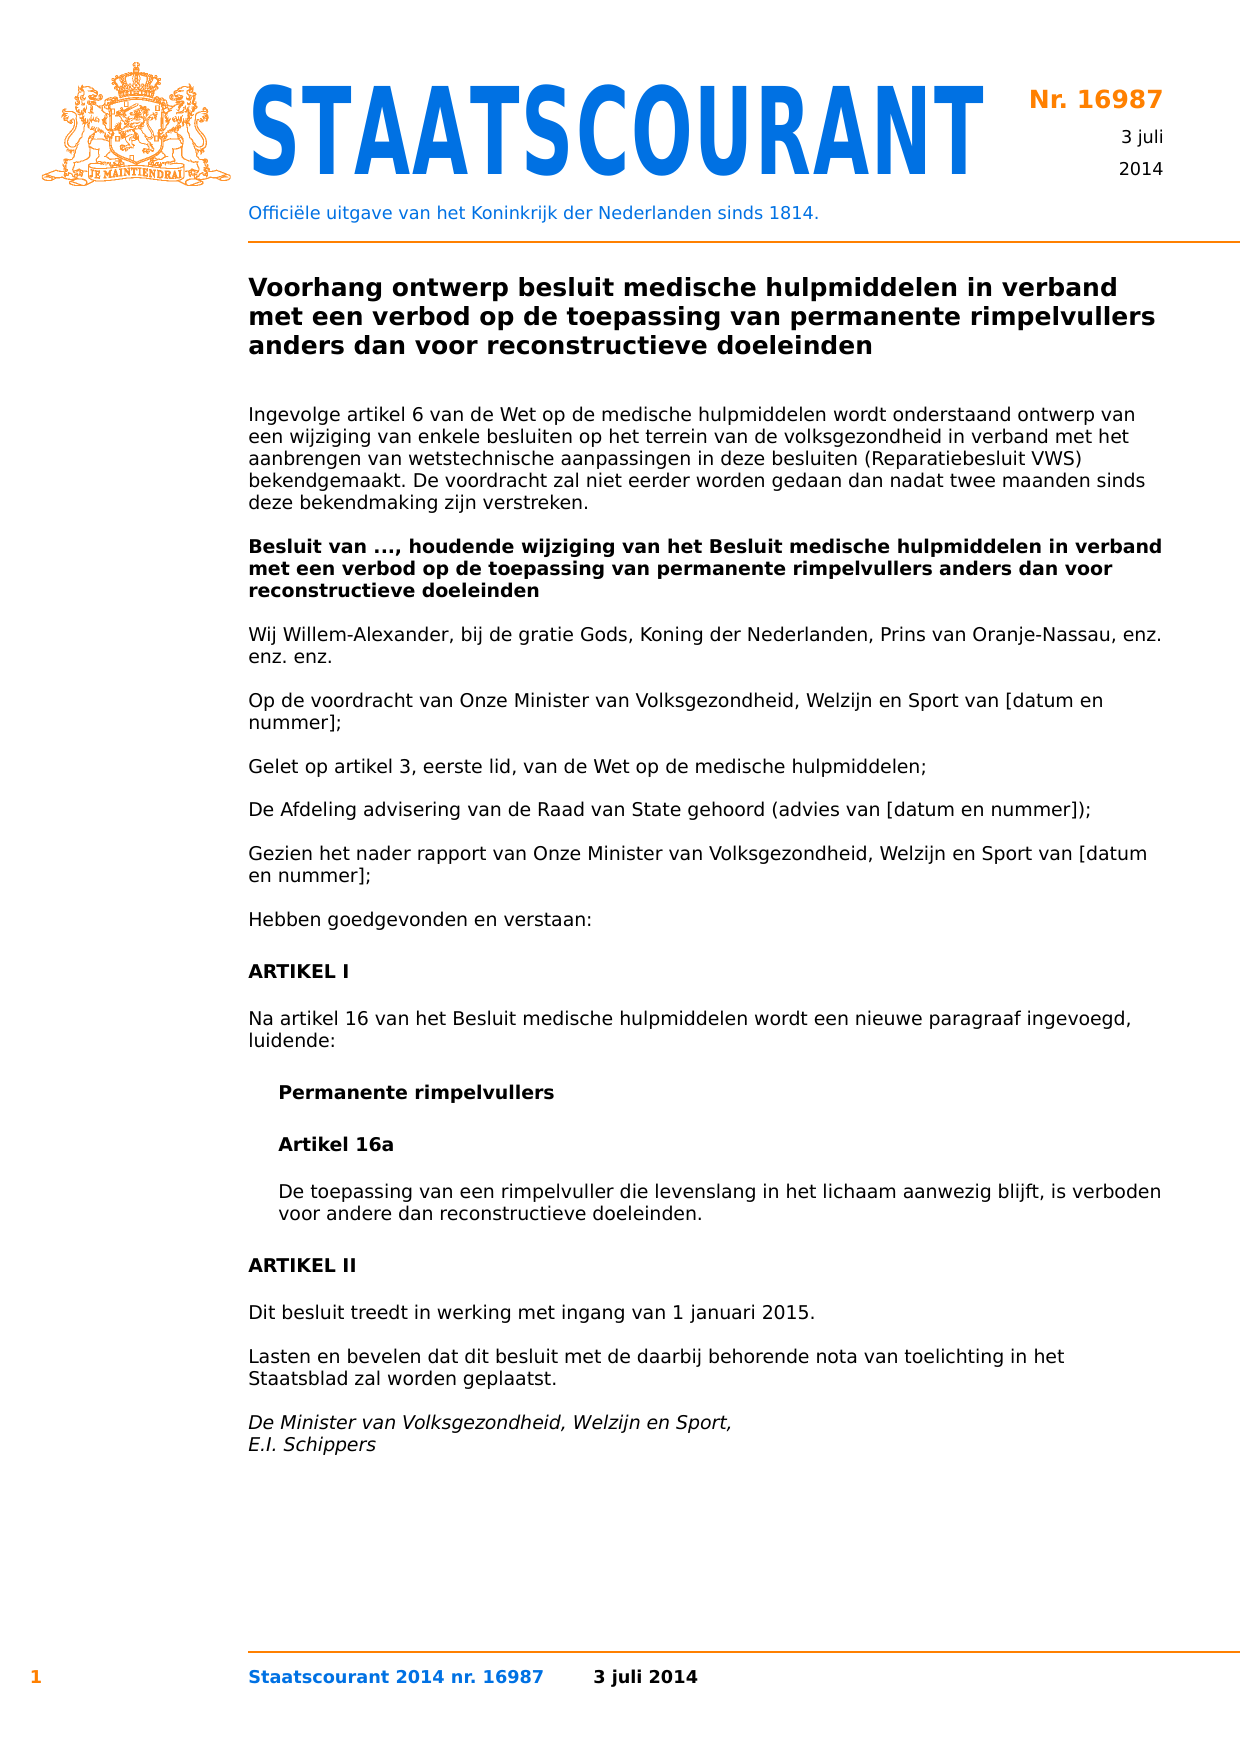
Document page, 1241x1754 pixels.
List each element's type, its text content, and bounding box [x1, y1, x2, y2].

table_cell 3 juli [998, 121, 1240, 153]
table_cell Officiële uitgave van het Koninkrijk der Nederlanden sinds 1814. [248, 203, 1240, 241]
text Hebben goedgevonden en verstaan: [248, 909, 1163, 931]
table_header STAATSCOURANT [248, 62, 998, 203]
text Na artikel 16 van het Besluit medische hulpmiddelen wordt een nieuwe paragraaf ingevoegd, luidende: [248, 1008, 1163, 1052]
text Lasten en bevelen dat dit besluit met de daarbij behorende nota van toelichting in het Staatsblad zal worden geplaatst. [248, 1346, 1163, 1390]
text De Minister van Volksgezondheid, Welzijn en Sport, E.I. Schippers [248, 1412, 1163, 1456]
subtitle Artikel 16a [278, 1134, 1163, 1156]
text Op de voordracht van Onze Minister van Volksgezondheid, Welzijn en Sport van [datum en nummer]; [248, 690, 1163, 734]
subtitle Permanente rimpelvullers [278, 1082, 1163, 1104]
subtitle Voorhang ontwerp besluit medische hulpmiddelen in verband met een verbod op de toepassing van permanente rimpelvullers anders dan voor reconstructieve doeleinden [248, 273, 1163, 361]
table_header [25, 62, 248, 241]
text Besluit van ..., houdende wijziging van het Besluit medische hulpmiddelen in verband met een verbod op de toepassing van permanente rimpelvullers anders dan voor reconstructieve doeleinden [248, 536, 1163, 602]
text Dit besluit treedt in werking met ingang van 1 januari 2015. [248, 1302, 1163, 1324]
text Ingevolge artikel 6 van de Wet op de medische hulpmiddelen wordt onderstaand ontwerp van een wijziging van enkele besluiten op het terrein van de volksgezondheid in verband met het aanbrengen van wetstechnische aanpassingen in deze besluiten (Reparatiebesluit VWS) bekendgemaakt. De voordracht zal niet eerder worden gedaan dan nadat twee maanden sinds deze bekendmaking zijn verstreken. [248, 404, 1163, 514]
text De toepassing van een rimpelvuller die levenslang in het lichaam aanwezig blijft, is verboden voor andere dan reconstructieve doeleinden. [278, 1181, 1163, 1225]
text Wij Willem-Alexander, bij de gratie Gods, Koning der Nederlanden, Prins van Oranje-Nassau, enz. enz. enz. [248, 624, 1163, 668]
text Gezien het nader rapport van Onze Minister van Volksgezondheid, Welzijn en Sport van [datum en nummer]; [248, 843, 1163, 887]
picture [41, 62, 231, 186]
text De Afdeling advisering van de Raad van State gehoord (advies van [datum en nummer]); [248, 799, 1163, 821]
table_header Nr. 16987 [998, 62, 1240, 121]
text Gelet op artikel 3, eerste lid, van de Wet op de medische hulpmiddelen; [248, 756, 1163, 777]
subtitle ARTIKEL II [248, 1255, 1163, 1277]
subtitle ARTIKEL I [248, 961, 1163, 983]
table_cell 2014 [998, 153, 1240, 203]
